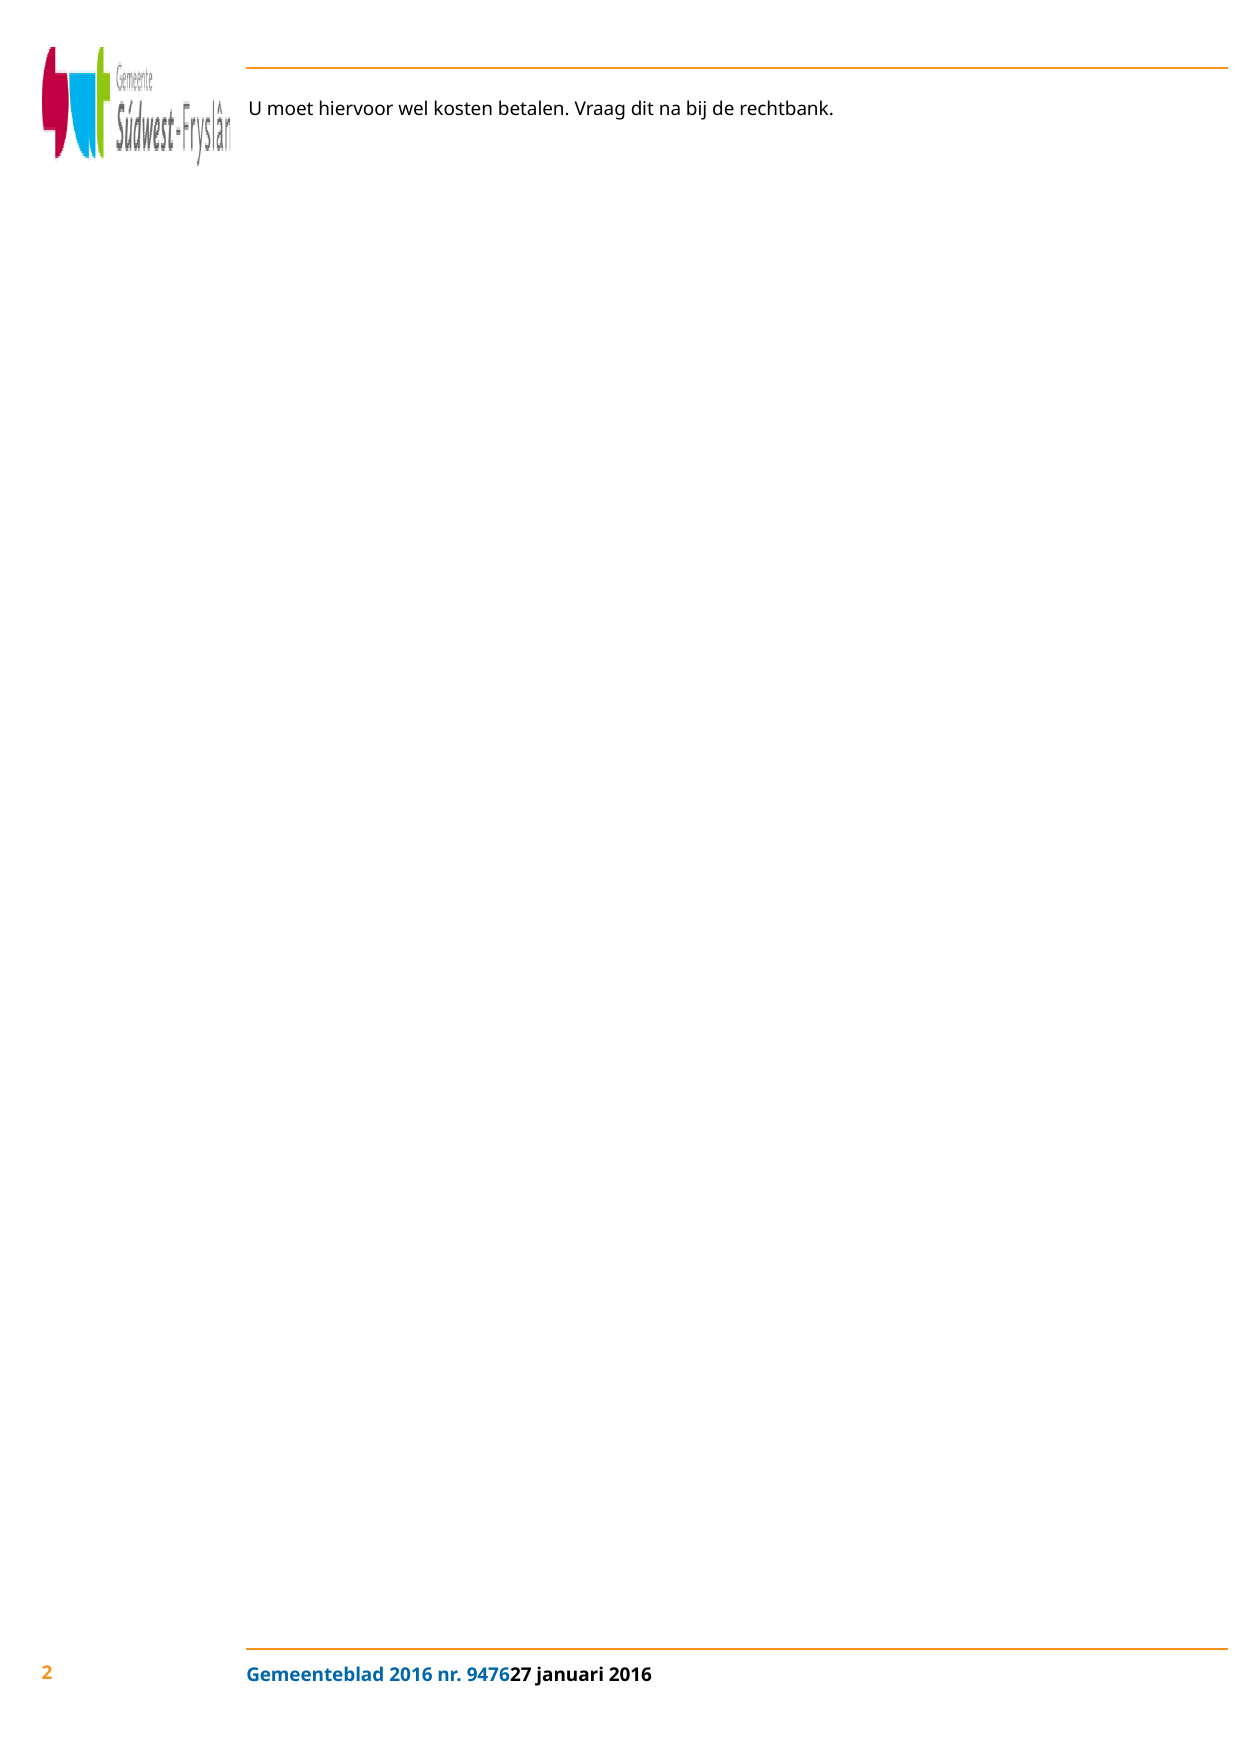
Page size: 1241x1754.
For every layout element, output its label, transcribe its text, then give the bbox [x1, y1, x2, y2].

picture [41, 47, 231, 172]
text U moet hiervoor wel kosten betalen. Vraag dit na bij de rechtbank. [248, 95, 1152, 121]
